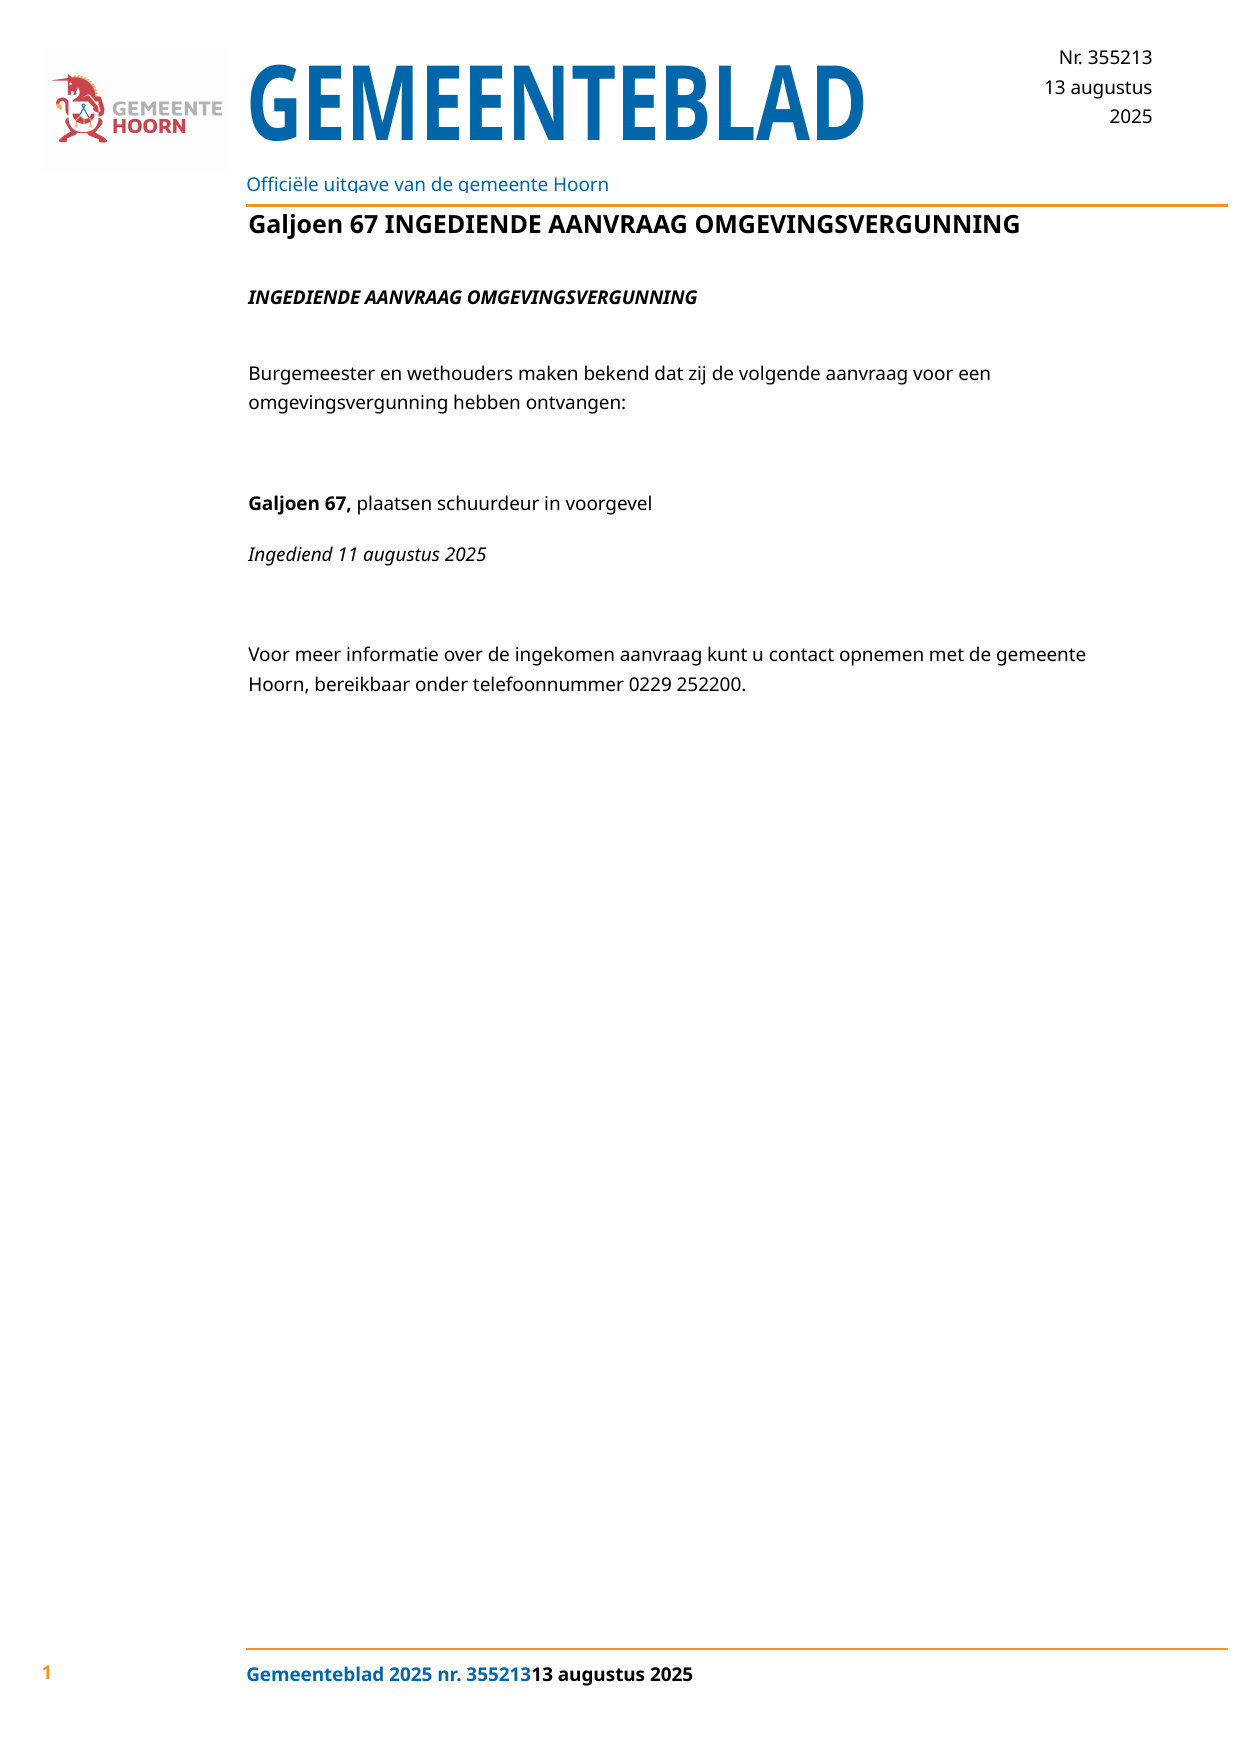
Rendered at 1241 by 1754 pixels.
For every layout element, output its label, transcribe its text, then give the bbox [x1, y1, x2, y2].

text Galjoen 67 INGEDIENDE AANVRAAG OMGEVINGSVERGUNNING [248, 207, 1152, 241]
text Ingediend 11 augustus 2025 [248, 541, 1152, 567]
picture [41, 47, 231, 172]
text Burgemeester en wethouders maken bekend dat zij de volgende aanvraag voor een omgevingsvergunning hebben ontvangen: [248, 360, 1152, 415]
text INGEDIENDE AANVRAAG OMGEVINGSVERGUNNING [248, 284, 1152, 309]
text Voor meer informatie over de ingekomen aanvraag kunt u contact opnemen met de gemeente Hoorn, bereikbaar onder telefoonnummer 0229 252200. [248, 642, 1152, 697]
text Galjoen 67, plaatsen schuurdeur in voorgevel [248, 490, 1152, 516]
